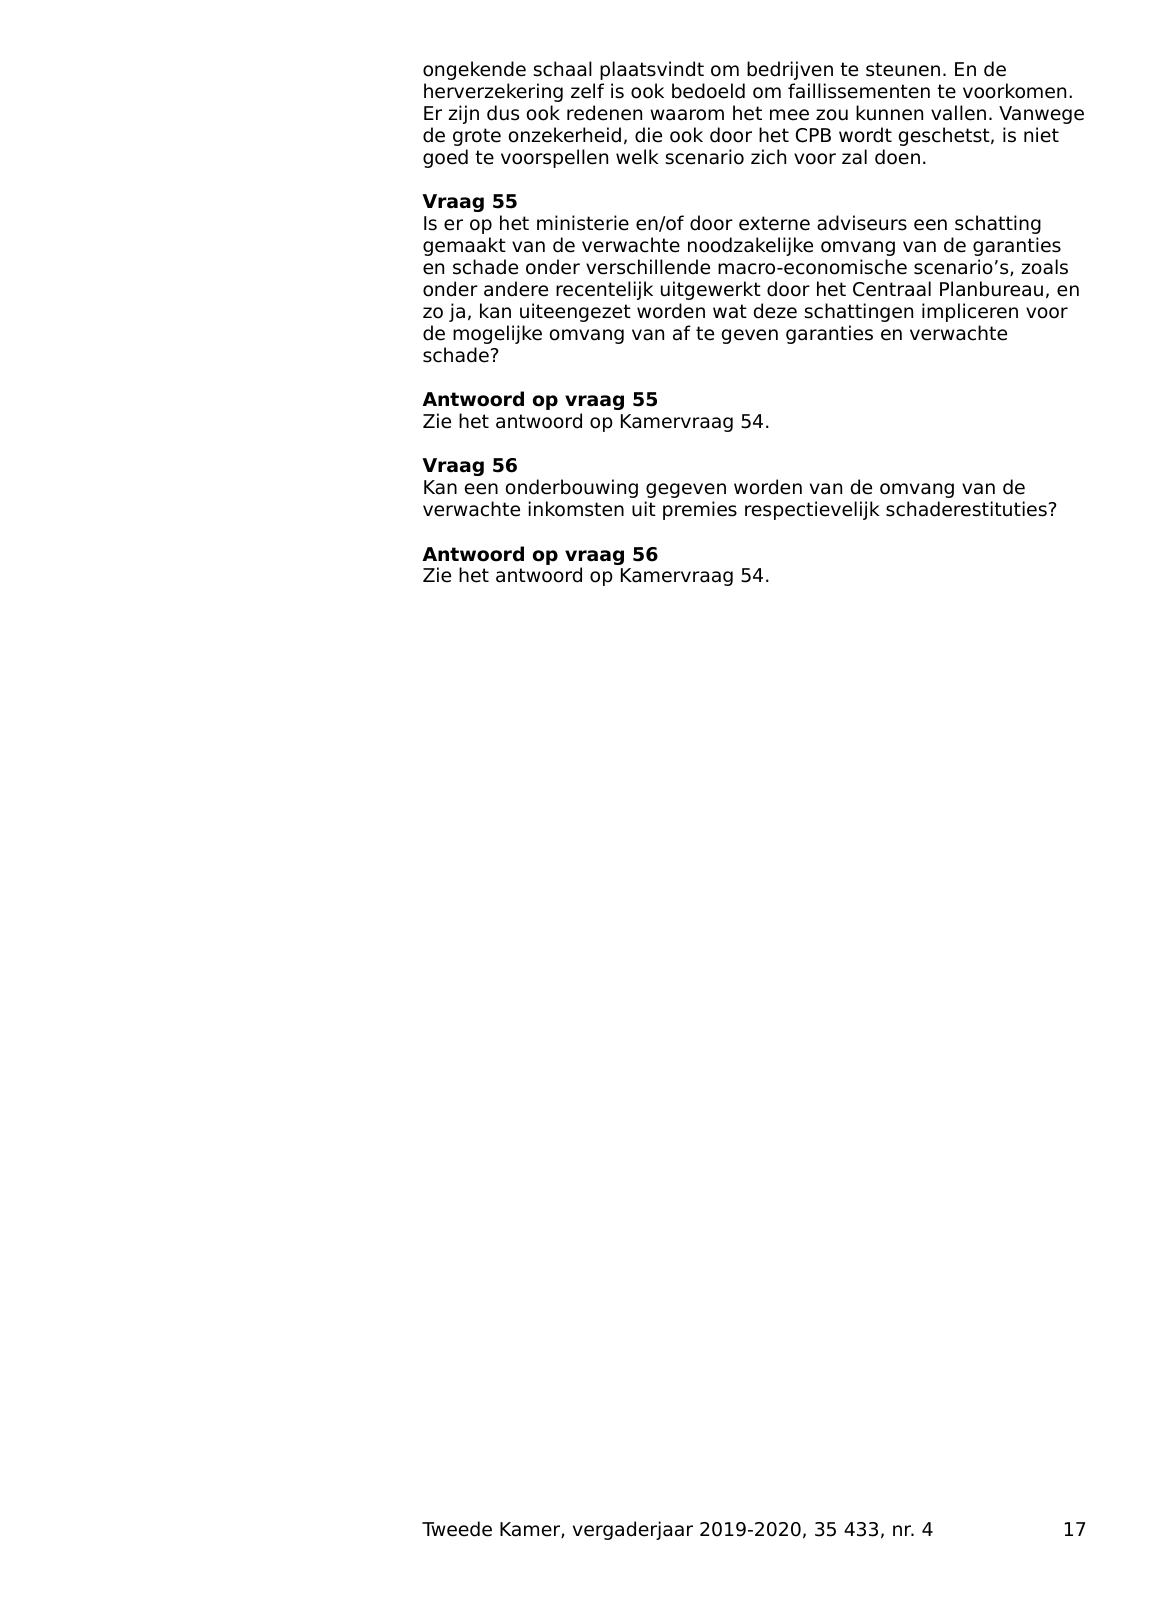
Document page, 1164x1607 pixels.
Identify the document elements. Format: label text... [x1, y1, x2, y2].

text Zie het antwoord op Kamervraag 54. [422, 411, 1087, 433]
text ongekende schaal plaatsvindt om bedrijven te steunen. En de herverzekering zelf is ook bedoeld om faillissementen te voorkomen. Er zijn dus ook redenen waarom het mee zou kunnen vallen. Vanwege de grote onzekerheid, die ook door het CPB wordt geschetst, is niet goed te voorspellen welk scenario zich voor zal doen. [422, 59, 1087, 169]
text Zie het antwoord op Kamervraag 54. [422, 565, 1087, 587]
text Kan een onderbouwing gegeven worden van de omvang van de verwachte inkomsten uit premies respectievelijk schaderestituties? [422, 477, 1087, 521]
text Antwoord op vraag 56 [422, 543, 1087, 565]
text Antwoord op vraag 55 [422, 389, 1087, 411]
text Vraag 56 [422, 455, 1087, 477]
text Is er op het ministerie en/of door externe adviseurs een schatting gemaakt van de verwachte noodzakelijke omvang van de garanties en schade onder verschillende macro-economische scenario’s, zoals onder andere recentelijk uitgewerkt door het Centraal Planbureau, en zo ja, kan uiteengezet worden wat deze schattingen impliceren voor de mogelijke omvang van af te geven garanties en verwachte schade? [422, 213, 1087, 367]
text Vraag 55 [422, 191, 1087, 213]
